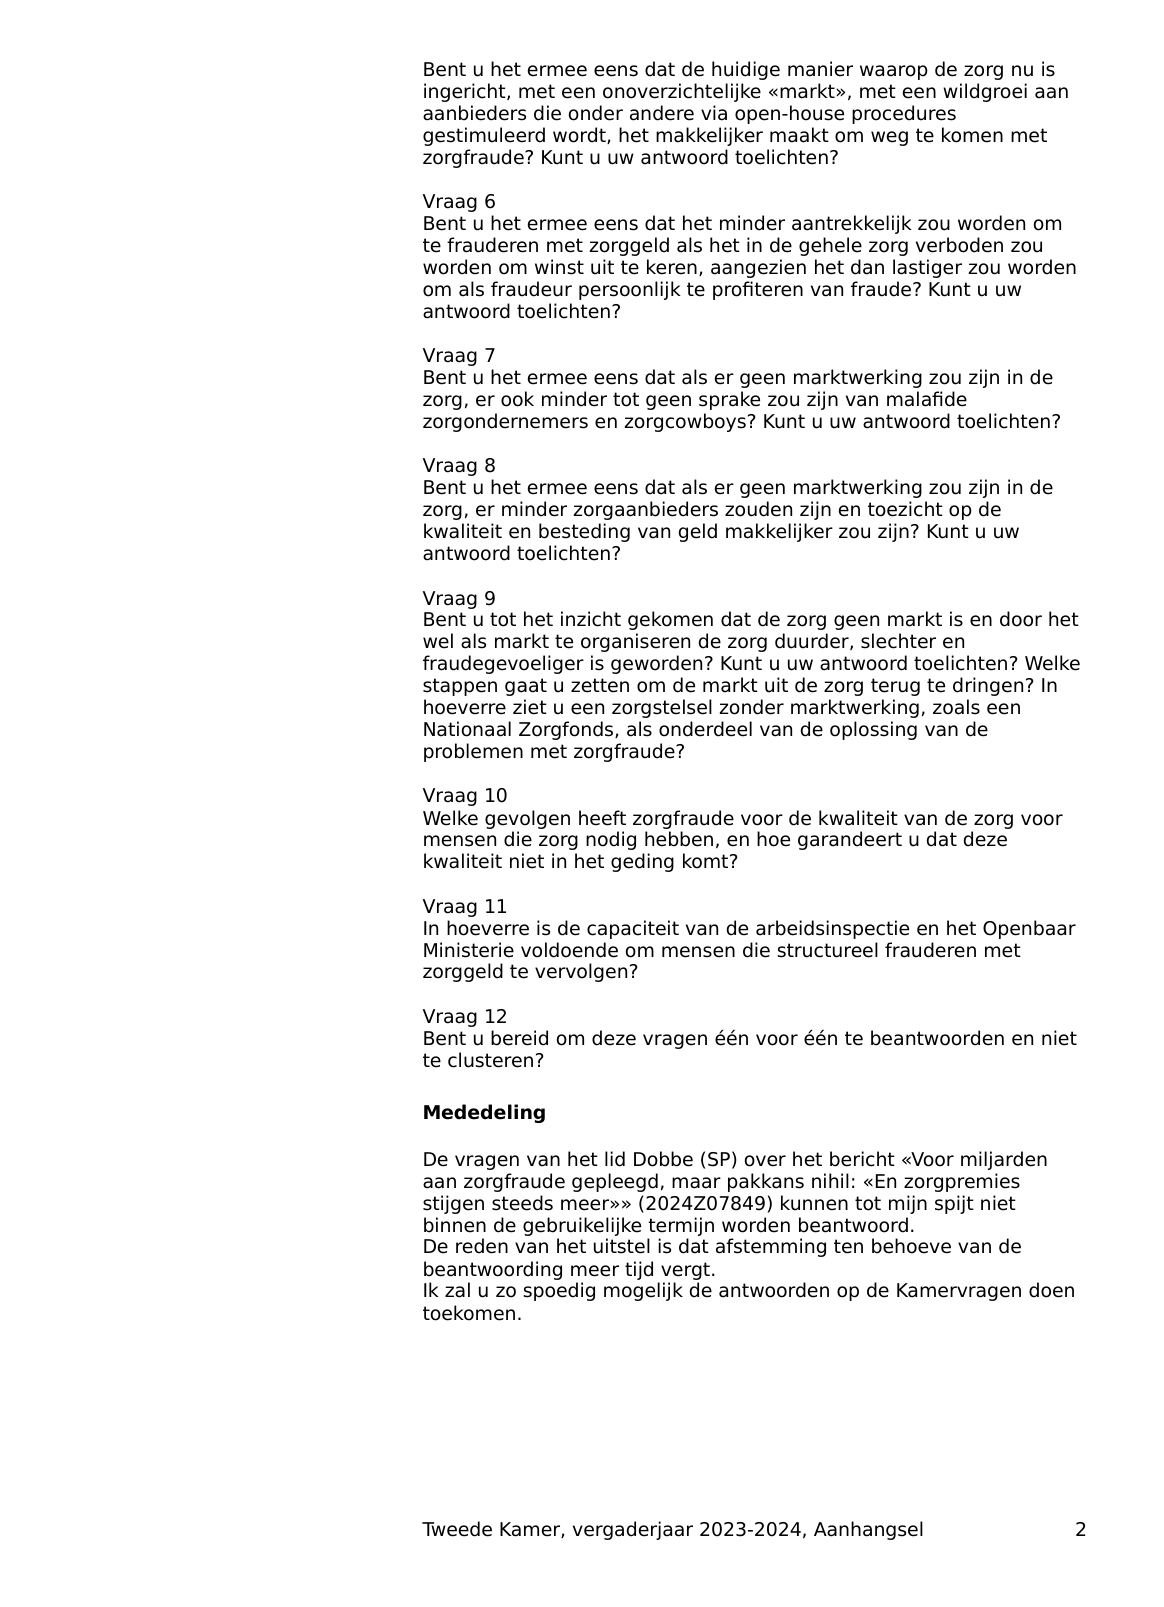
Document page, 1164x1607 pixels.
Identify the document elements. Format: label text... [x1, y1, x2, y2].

text De vragen van het lid Dobbe (SP) over het bericht «Voor miljarden aan zorgfraude gepleegd, maar pakkans nihil: «En zorgpremies stijgen steeds meer»» (2024Z07849) kunnen tot mijn spijt niet binnen de gebruikelijke termijn worden beantwoord. [422, 1148, 1087, 1236]
text Vraag 9 [422, 587, 1087, 609]
text Bent u bereid om deze vragen één voor één te beantwoorden en niet te clusteren? [422, 1028, 1087, 1072]
text Vraag 7 [422, 345, 1087, 367]
text Bent u het ermee eens dat als er geen marktwerking zou zijn in de zorg, er ook minder tot geen sprake zou zijn van malafide zorgondernemers en zorgcowboys? Kunt u uw antwoord toelichten? [422, 367, 1087, 433]
text Bent u tot het inzicht gekomen dat de zorg geen markt is en door het wel als markt te organiseren de zorg duurder, slechter en fraudegevoeliger is geworden? Kunt u uw antwoord toelichten? Welke stappen gaat u zetten om de markt uit de zorg terug te dringen? In hoeverre ziet u een zorgstelsel zonder marktwerking, zoals een Nationaal Zorgfonds, als onderdeel van de oplossing van de problemen met zorgfraude? [422, 609, 1087, 763]
subtitle Mededeling [422, 1102, 1087, 1123]
text Welke gevolgen heeft zorgfraude voor de kwaliteit van de zorg voor mensen die zorg nodig hebben, en hoe garandeert u dat deze kwaliteit niet in het geding komt? [422, 807, 1087, 873]
text Bent u het ermee eens dat de huidige manier waarop de zorg nu is ingericht, met een onoverzichtelijke «markt», met een wildgroei aan aanbieders die onder andere via open-house procedures gestimuleerd wordt, het makkelijker maakt om weg te komen met zorgfraude? Kunt u uw antwoord toelichten? [422, 59, 1087, 169]
text Vraag 11 [422, 896, 1087, 917]
text Vraag 10 [422, 785, 1087, 807]
text Ik zal u zo spoedig mogelijk de antwoorden op de Kamervragen doen toekomen. [422, 1280, 1087, 1324]
text Vraag 6 [422, 191, 1087, 213]
text Vraag 12 [422, 1006, 1087, 1028]
text De reden van het uitstel is dat afstemming ten behoeve van de beantwoording meer tijd vergt. [422, 1236, 1087, 1280]
text Bent u het ermee eens dat het minder aantrekkelijk zou worden om te frauderen met zorggeld als het in de gehele zorg verboden zou worden om winst uit te keren, aangezien het dan lastiger zou worden om als fraudeur persoonlijk te profiteren van fraude? Kunt u uw antwoord toelichten? [422, 213, 1087, 323]
text In hoeverre is de capaciteit van de arbeidsinspectie en het Openbaar Ministerie voldoende om mensen die structureel frauderen met zorggeld te vervolgen? [422, 917, 1087, 983]
text Vraag 8 [422, 455, 1087, 477]
text Bent u het ermee eens dat als er geen marktwerking zou zijn in de zorg, er minder zorgaanbieders zouden zijn en toezicht op de kwaliteit en besteding van geld makkelijker zou zijn? Kunt u uw antwoord toelichten? [422, 477, 1087, 565]
